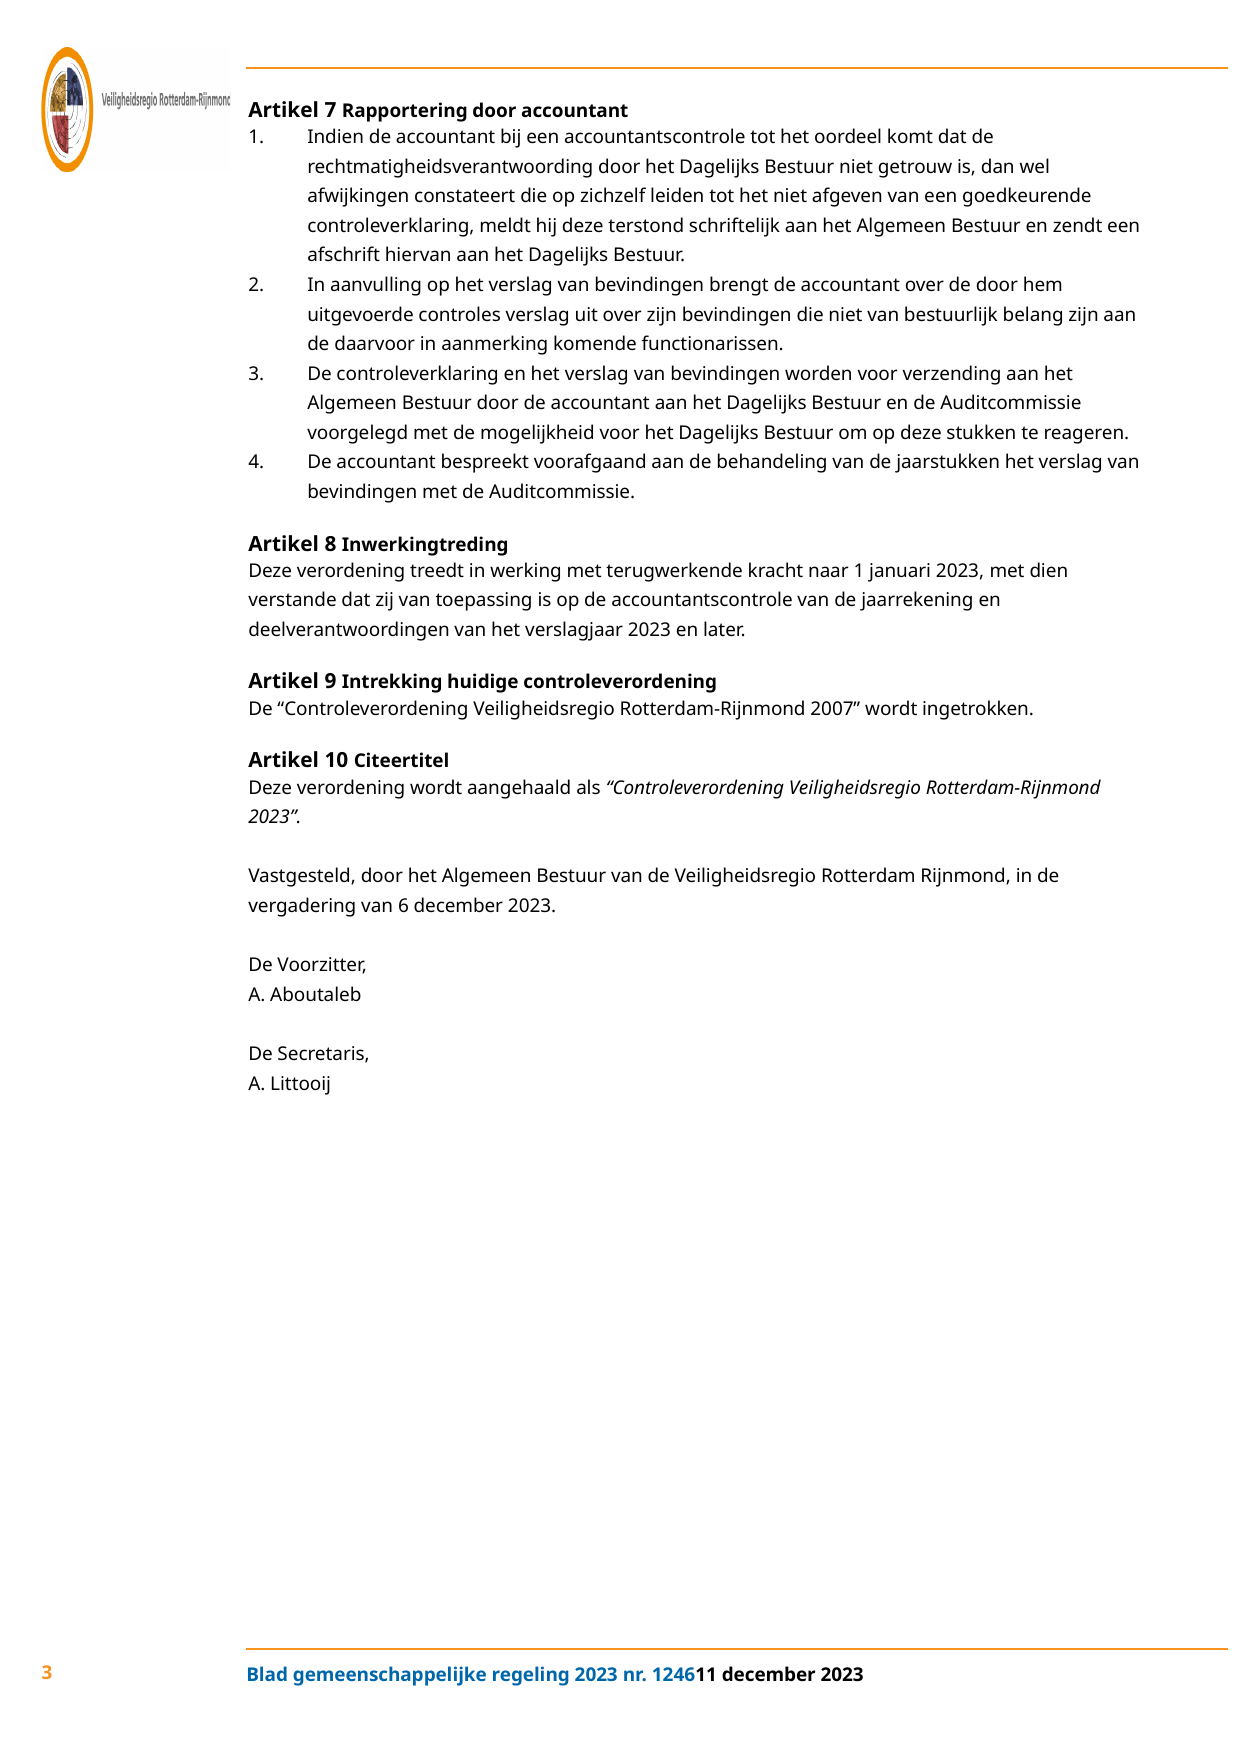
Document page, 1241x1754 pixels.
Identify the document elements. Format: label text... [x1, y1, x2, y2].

text Artikel 7 Rapportering door accountant [248, 95, 1152, 123]
text Vastgesteld, door het Algemeen Bestuur van de Veiligheidsregio Rotterdam Rijnmond, in de vergadering van 6 december 2023. [248, 863, 1152, 918]
text De Secretaris, [248, 1040, 1152, 1066]
text A. Aboutaleb [248, 981, 1152, 1007]
text Artikel 8 Inwerkingtreding [248, 529, 1152, 557]
picture [41, 47, 231, 172]
text Artikel 9 Intrekking huidige controleverordening [248, 667, 1152, 695]
list In aanvulling op het verslag van bevindingen brengt de accountant over de door hem uitgevoerde controles verslag uit over zijn bevindingen die niet van bestuurlijk belang zijn aan de daarvoor in aanmerking komende functionarissen. [248, 271, 1152, 356]
text Artikel 10 Citeertitel [248, 746, 1152, 774]
text A. Littooij [248, 1070, 1152, 1096]
text Deze verordening wordt aangehaald als “Controleverordening Veiligheidsregio Rotterdam-Rijnmond 2023”. [248, 774, 1152, 829]
text De “Controleverordening Veiligheidsregio Rotterdam-Rijnmond 2007” wordt ingetrokken. [248, 695, 1152, 721]
text De Voorzitter, [248, 951, 1152, 977]
list De accountant bespreekt voorafgaand aan de behandeling van de jaarstukken het verslag van bevindingen met de Auditcommissie. [248, 449, 1152, 504]
list De controleverklaring en het verslag van bevindingen worden voor verzending aan het Algemeen Bestuur door de accountant aan het Dagelijks Bestuur en de Auditcommissie voorgelegd met de mogelijkheid voor het Dagelijks Bestuur om op deze stukken te reageren. [248, 360, 1152, 445]
text Deze verordening treedt in werking met terugwerkende kracht naar 1 januari 2023, met dien verstande dat zij van toepassing is op de accountantscontrole van de jaarrekening en deelverantwoordingen van het verslagjaar 2023 en later. [248, 557, 1152, 642]
list Indien de accountant bij een accountantscontrole tot het oordeel komt dat de rechtmatigheidsverantwoording door het Dagelijks Bestuur niet getrouw is, dan wel afwijkingen constateert die op zichzelf leiden tot het niet afgeven van een goedkeurende controleverklaring, meldt hij deze terstond schriftelijk aan het Algemeen Bestuur en zendt een afschrift hiervan aan het Dagelijks Bestuur. [248, 123, 1152, 267]
